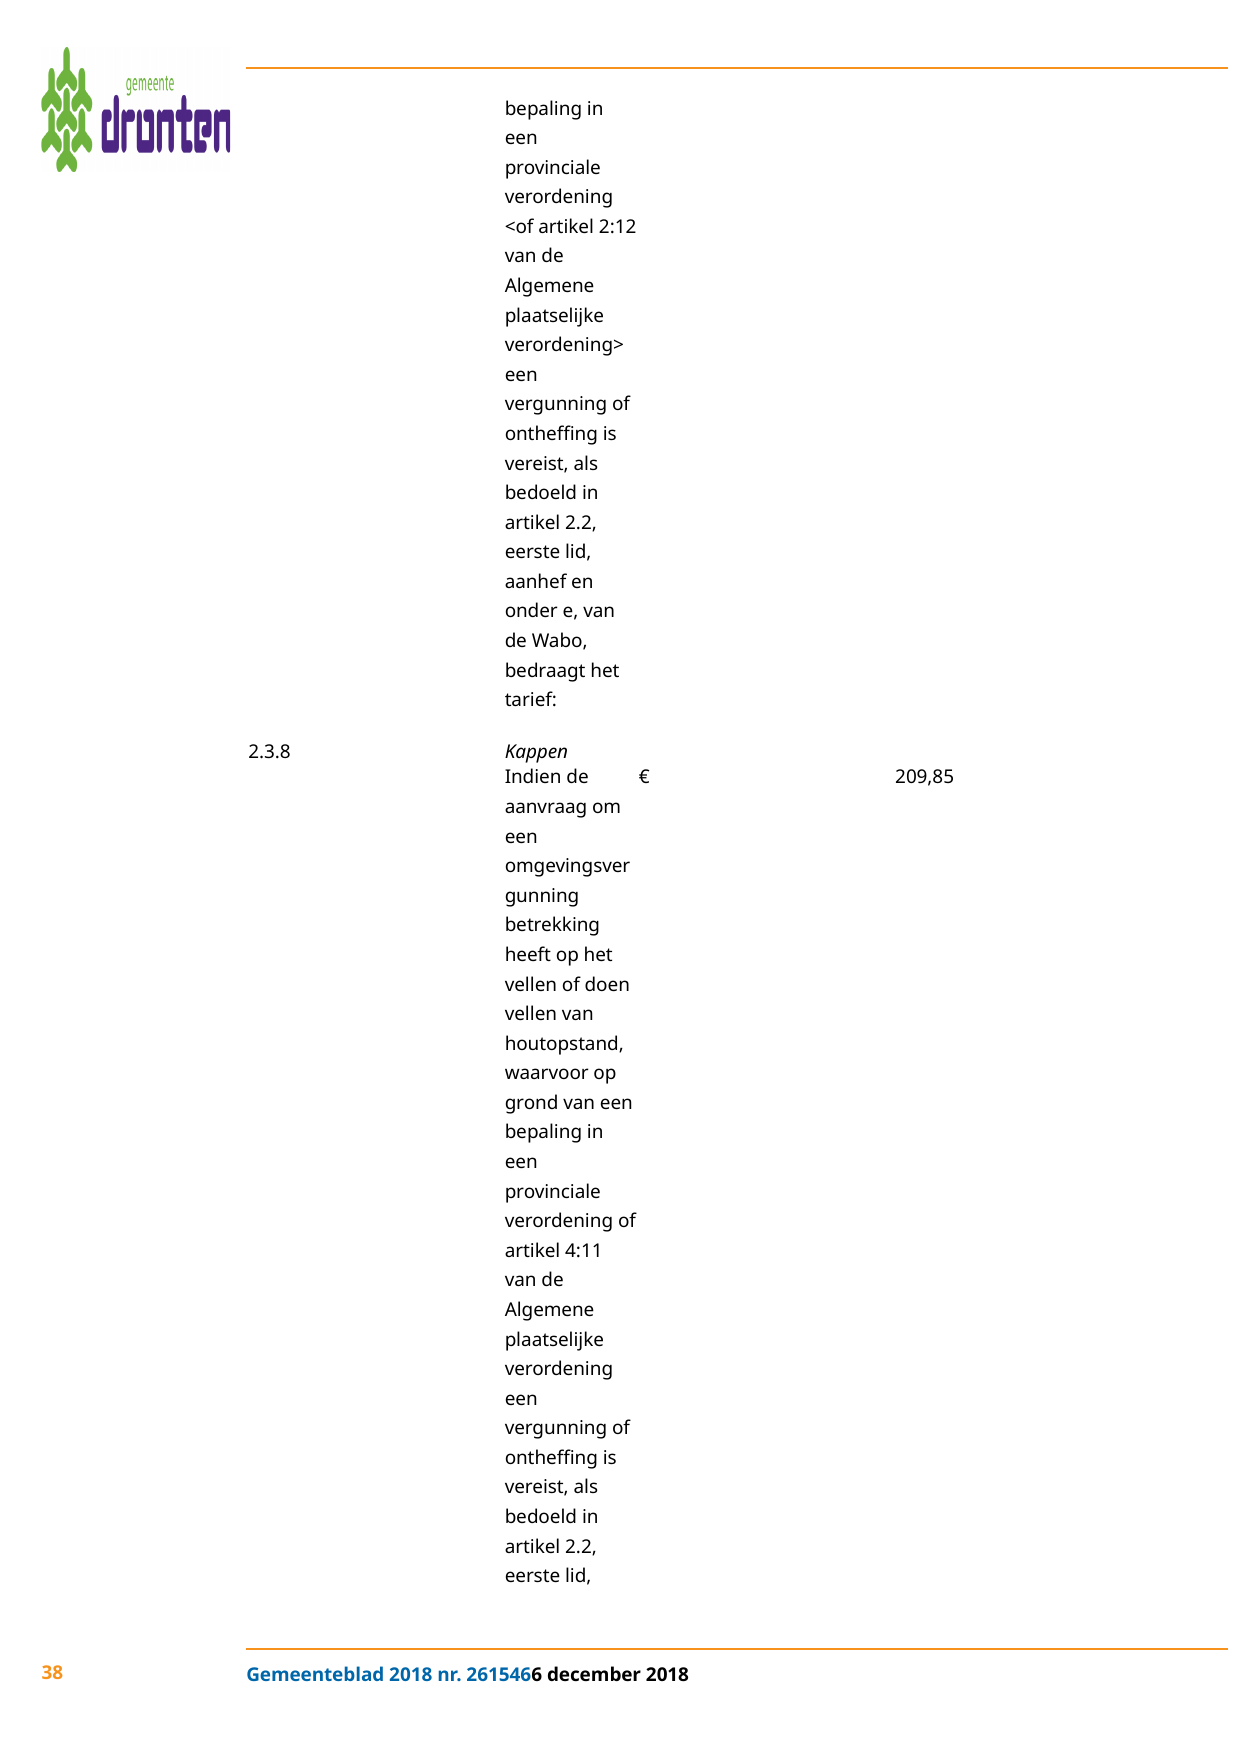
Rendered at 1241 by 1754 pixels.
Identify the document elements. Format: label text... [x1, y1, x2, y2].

table_cell bepaling in een provinciale verordening <of artikel 2:12 van de Algemene plaatselijke verordening> een vergunning of ontheffing is vereist, als bedoeld in artikel 2.2, eerste lid, aanhef en onder e, van de Wabo, bedraagt het tarief: [505, 95, 638, 712]
table_cell [248, 764, 504, 1588]
table_cell Kappen [505, 738, 638, 764]
table_cell 209,85 [895, 764, 1152, 1588]
table_cell [505, 712, 638, 738]
table_cell [639, 95, 895, 712]
table_cell [895, 95, 1152, 712]
table_cell [248, 95, 504, 712]
table_cell [639, 712, 895, 738]
table_cell [895, 712, 1152, 738]
table_cell [248, 712, 504, 738]
table_cell [639, 738, 895, 764]
picture [41, 47, 231, 172]
table_cell € [639, 764, 895, 1588]
table_cell 2.3.8 [248, 738, 504, 764]
table_cell Indien de aanvraag om een omgevingsvergunning betrekking heeft op het vellen of doen vellen van houtopstand, waarvoor op grond van een bepaling in een provinciale verordening of artikel 4:11 van de Algemene plaatselijke verordening een vergunning of ontheffing is vereist, als bedoeld in artikel 2.2, eerste lid, [505, 764, 638, 1588]
table_cell [895, 738, 1152, 764]
